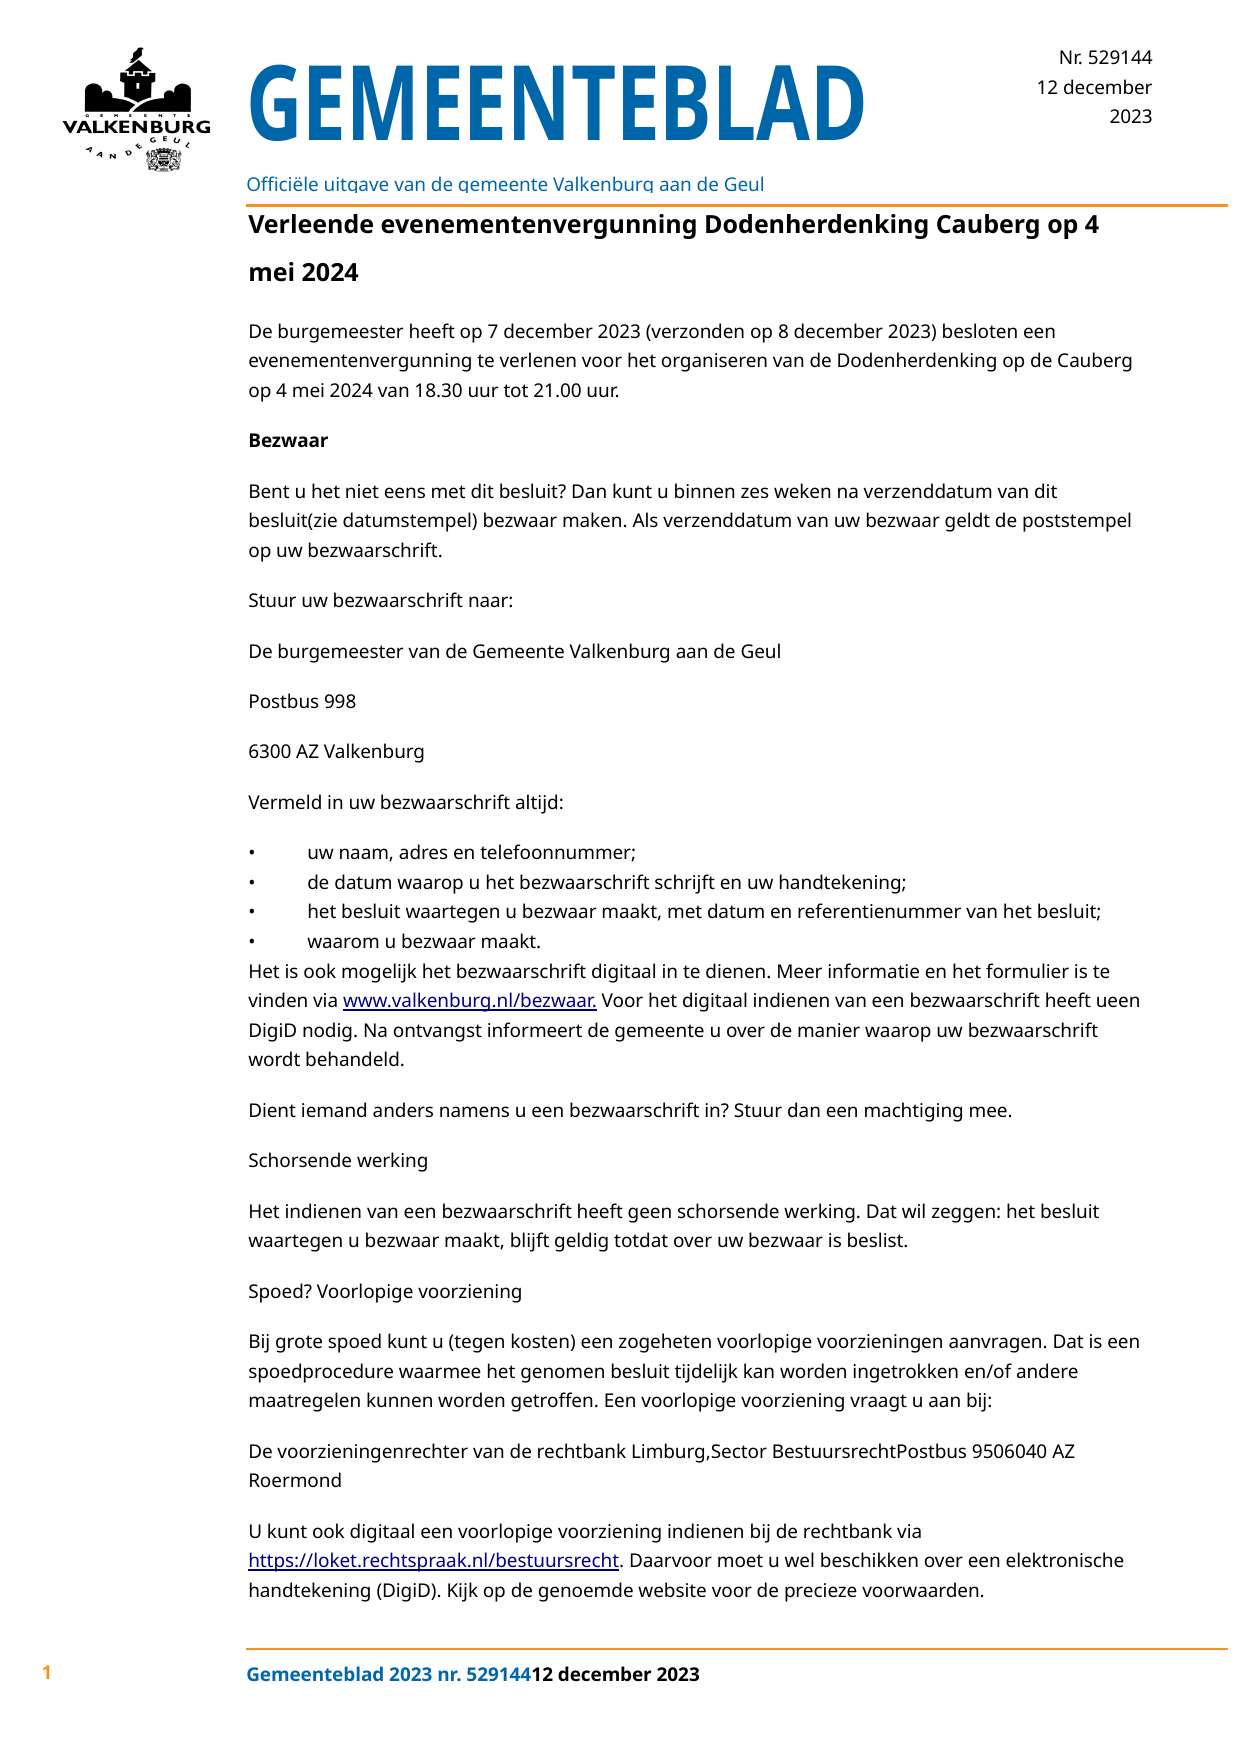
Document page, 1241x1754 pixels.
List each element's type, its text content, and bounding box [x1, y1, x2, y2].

list waarom u bezwaar maakt. [248, 928, 1152, 954]
text Postbus 998 [248, 688, 1152, 714]
text De voorzieningenrechter van de rechtbank Limburg,Sector BestuursrechtPostbus 9506040 AZ Roermond [248, 1438, 1152, 1493]
text Spoed? Voorlopige voorziening [248, 1278, 1152, 1304]
text Stuur uw bezwaarschrift naar: [248, 587, 1152, 613]
text Bezwaar [248, 427, 1152, 453]
text De burgemeester van de Gemeente Valkenburg aan de Geul [248, 638, 1152, 664]
text Het indienen van een bezwaarschrift heeft geen schorsende werking. Dat wil zeggen: het besluit waartegen u bezwaar maakt, blijft geldig totdat over uw bezwaar is beslist. [248, 1198, 1152, 1253]
list de datum waarop u het bezwaarschrift schrijft en uw handtekening; [248, 869, 1152, 895]
text Bij grote spoed kunt u (tegen kosten) een zogeheten voorlopige voorzieningen aanvragen. Dat is een spoedprocedure waarmee het genomen besluit tijdelijk kan worden ingetrokken en/of andere maatregelen kunnen worden getroffen. Een voorlopige voorziening vraagt u aan bij: [248, 1328, 1152, 1413]
list het besluit waartegen u bezwaar maakt, met datum en referentienummer van het besluit; [248, 899, 1152, 924]
text Het is ook mogelijk het bezwaarschrift digitaal in te dienen. Meer informatie en het formulier is te vinden via www.valkenburg.nl/bezwaar. Voor het digitaal indienen van een bezwaarschrift heeft ueen DigiD nodig. Na ontvangst informeert de gemeente u over de manier waarop uw bezwaarschrift wordt behandeld. [248, 958, 1152, 1072]
text 6300 AZ Valkenburg [248, 739, 1152, 764]
text Schorsende werking [248, 1147, 1152, 1173]
text Vermeld in uw bezwaarschrift altijd: [248, 789, 1152, 815]
picture [41, 47, 231, 172]
text Verleende evenementenvergunning Dodenherdenking Cauberg op 4 mei 2024 [248, 207, 1152, 288]
text U kunt ook digitaal een voorlopige voorziening indienen bij de rechtbank via https://loket.rechtspraak.nl/bestuursrecht. Daarvoor moet u wel beschikken over een elektronische handtekening (DigiD). Kijk op de genoemde website voor de precieze voorwaarden. [248, 1518, 1152, 1603]
list uw naam, adres en telefoonnummer; [248, 839, 1152, 865]
text De burgemeester heeft op 7 december 2023 (verzonden op 8 december 2023) besloten een evenementenvergunning te verlenen voor het organiseren van de Dodenherdenking op de Cauberg op 4 mei 2024 van 18.30 uur tot 21.00 uur. [248, 318, 1152, 403]
text Dient iemand anders namens u een bezwaarschrift in? Stuur dan een machtiging mee. [248, 1097, 1152, 1123]
text Bent u het niet eens met dit besluit? Dan kunt u binnen zes weken na verzenddatum van dit besluit(zie datumstempel) bezwaar maken. Als verzenddatum van uw bezwaar geldt de poststempel op uw bezwaarschrift. [248, 478, 1152, 563]
